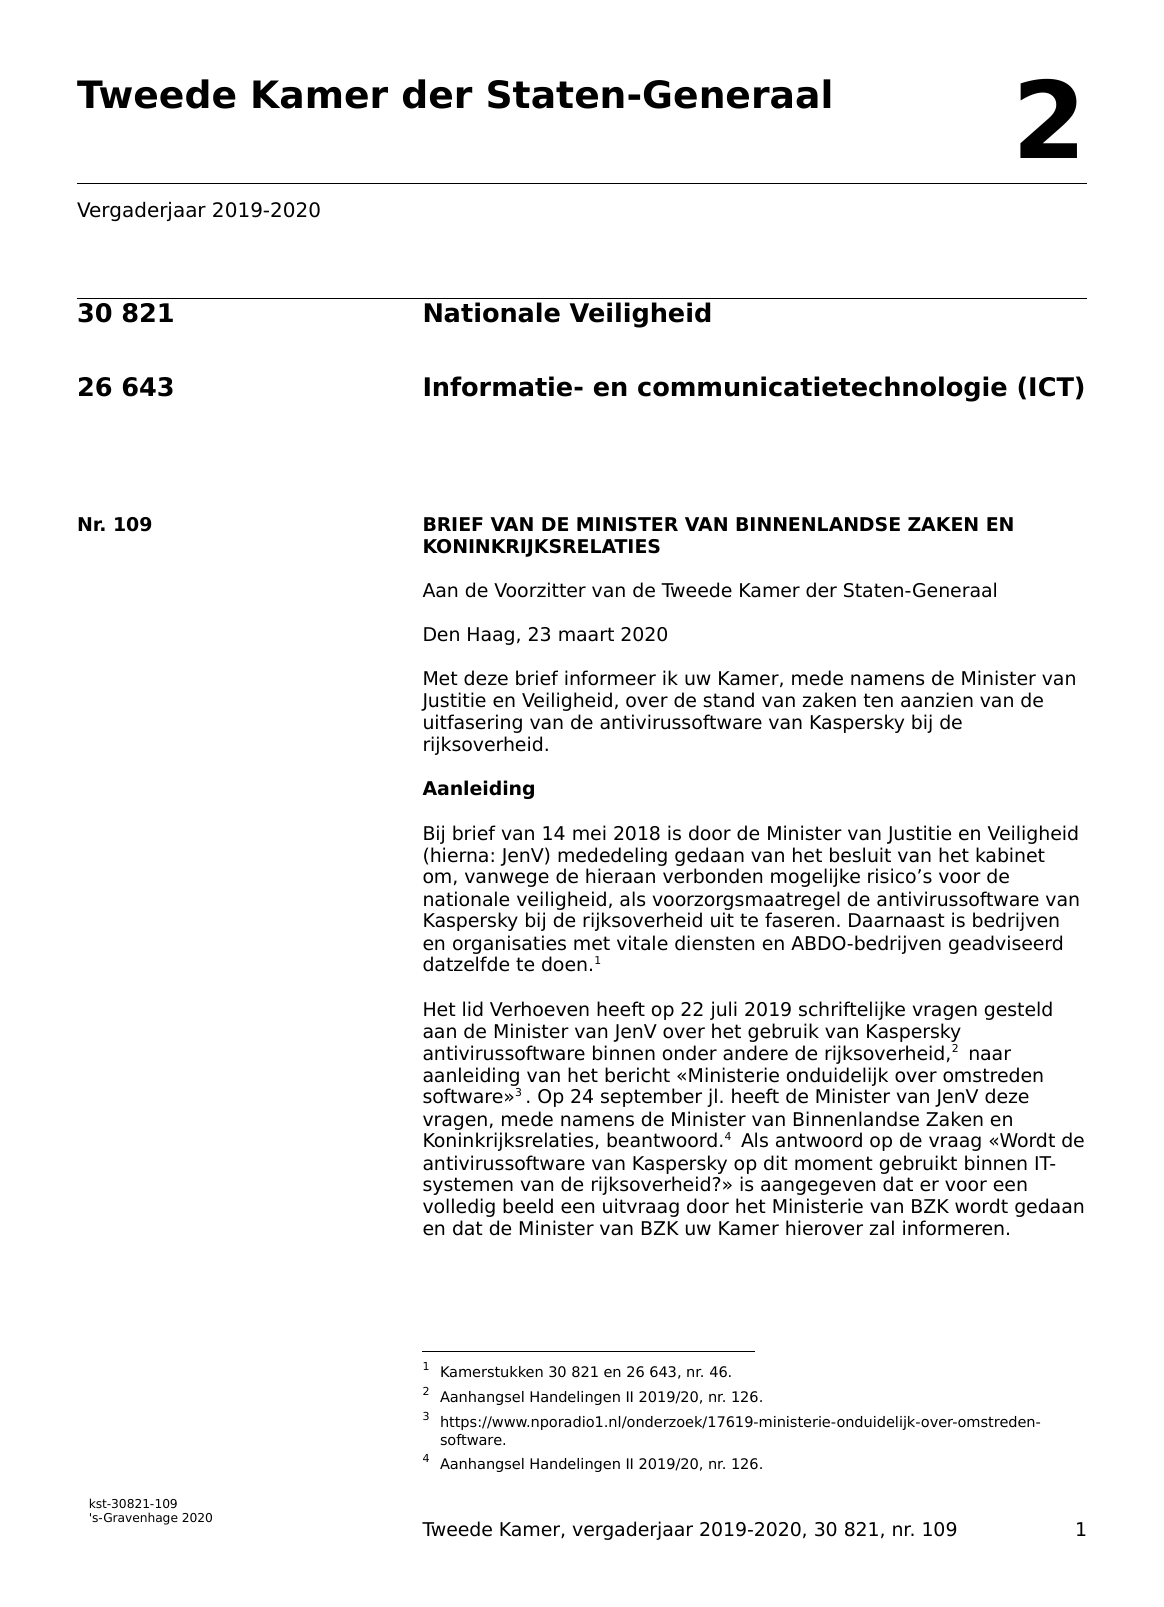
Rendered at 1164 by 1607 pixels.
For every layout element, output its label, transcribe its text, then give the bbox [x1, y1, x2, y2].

subtitle 30 821 Nationale Veiligheid [77, 299, 1087, 329]
text Kamerstukken 30 821 en 26 643, nr. 46. [422, 1360, 1087, 1382]
text Den Haag, 23 maart 2020 [422, 624, 1087, 646]
table_header 2 [886, 59, 1087, 183]
text Het lid Verhoeven heeft op 22 juli 2019 schriftelijke vragen gesteld aan de Minister van JenV over het gebruik van Kaspersky antivirussoftware binnen onder andere de rijksoverheid, naar aanleiding van het bericht «Ministerie onduidelijk over omstreden software». Op 24 september jl. heeft de Minister van JenV deze vragen, mede namens de Minister van Binnenlandse Zaken en Koninkrijksrelaties, beantwoord. Als antwoord op de vraag «Wordt de antivirussoftware van Kaspersky op dit moment gebruikt binnen IT-systemen van de rijksoverheid?» is aangegeven dat er voor een volledig beeld een uitvraag door het Ministerie van BZK wordt gedaan en dat de Minister van BZK uw Kamer hierover zal informeren. [422, 998, 1087, 1240]
text kst-30821-109 [88, 1497, 323, 1511]
text Met deze brief informeer ik uw Kamer, mede namens de Minister van Justitie en Veiligheid, over de stand van zaken ten aanzien van de uitfasering van de antivirussoftware van Kaspersky bij de rijksoverheid. [422, 668, 1087, 756]
text Bij brief van 14 mei 2018 is door de Minister van Justitie en Veiligheid (hierna: JenV) mededeling gedaan van het besluit van het kabinet om, vanwege de hieraan verbonden mogelijke risico’s voor de nationale veiligheid, als voorzorgsmaatregel de antivirussoftware van Kaspersky bij de rijksoverheid uit te faseren. Daarnaast is bedrijven en organisaties met vitale diensten en ABDO-bedrijven geadviseerd datzelfde te doen. [422, 822, 1087, 976]
text Aanhangsel Handelingen II 2019/20, nr. 126. [422, 1385, 1087, 1407]
text https://www.nporadio1.nl/onderzoek/17619-ministerie-onduidelijk-over-omstreden-software. [422, 1410, 1087, 1449]
text Aan de Voorzitter van de Tweede Kamer der Staten-Generaal [422, 580, 1087, 602]
subtitle Nr. 109 BRIEF VAN DE MINISTER VAN BINNENLANDSE ZAKEN EN KONINKRIJKSRELATIES [77, 514, 1087, 558]
table_cell Vergaderjaar 2019-2020 [77, 184, 1087, 298]
text Aanhangsel Handelingen II 2019/20, nr. 126. [422, 1452, 1087, 1474]
subtitle 26 643 Informatie- en communicatietechnologie (ICT) [77, 373, 1087, 403]
text 's-Gravenhage 2020 [88, 1511, 323, 1525]
table_header Tweede Kamer der Staten-Generaal [77, 59, 886, 183]
subtitle Aanleiding [422, 778, 1087, 800]
